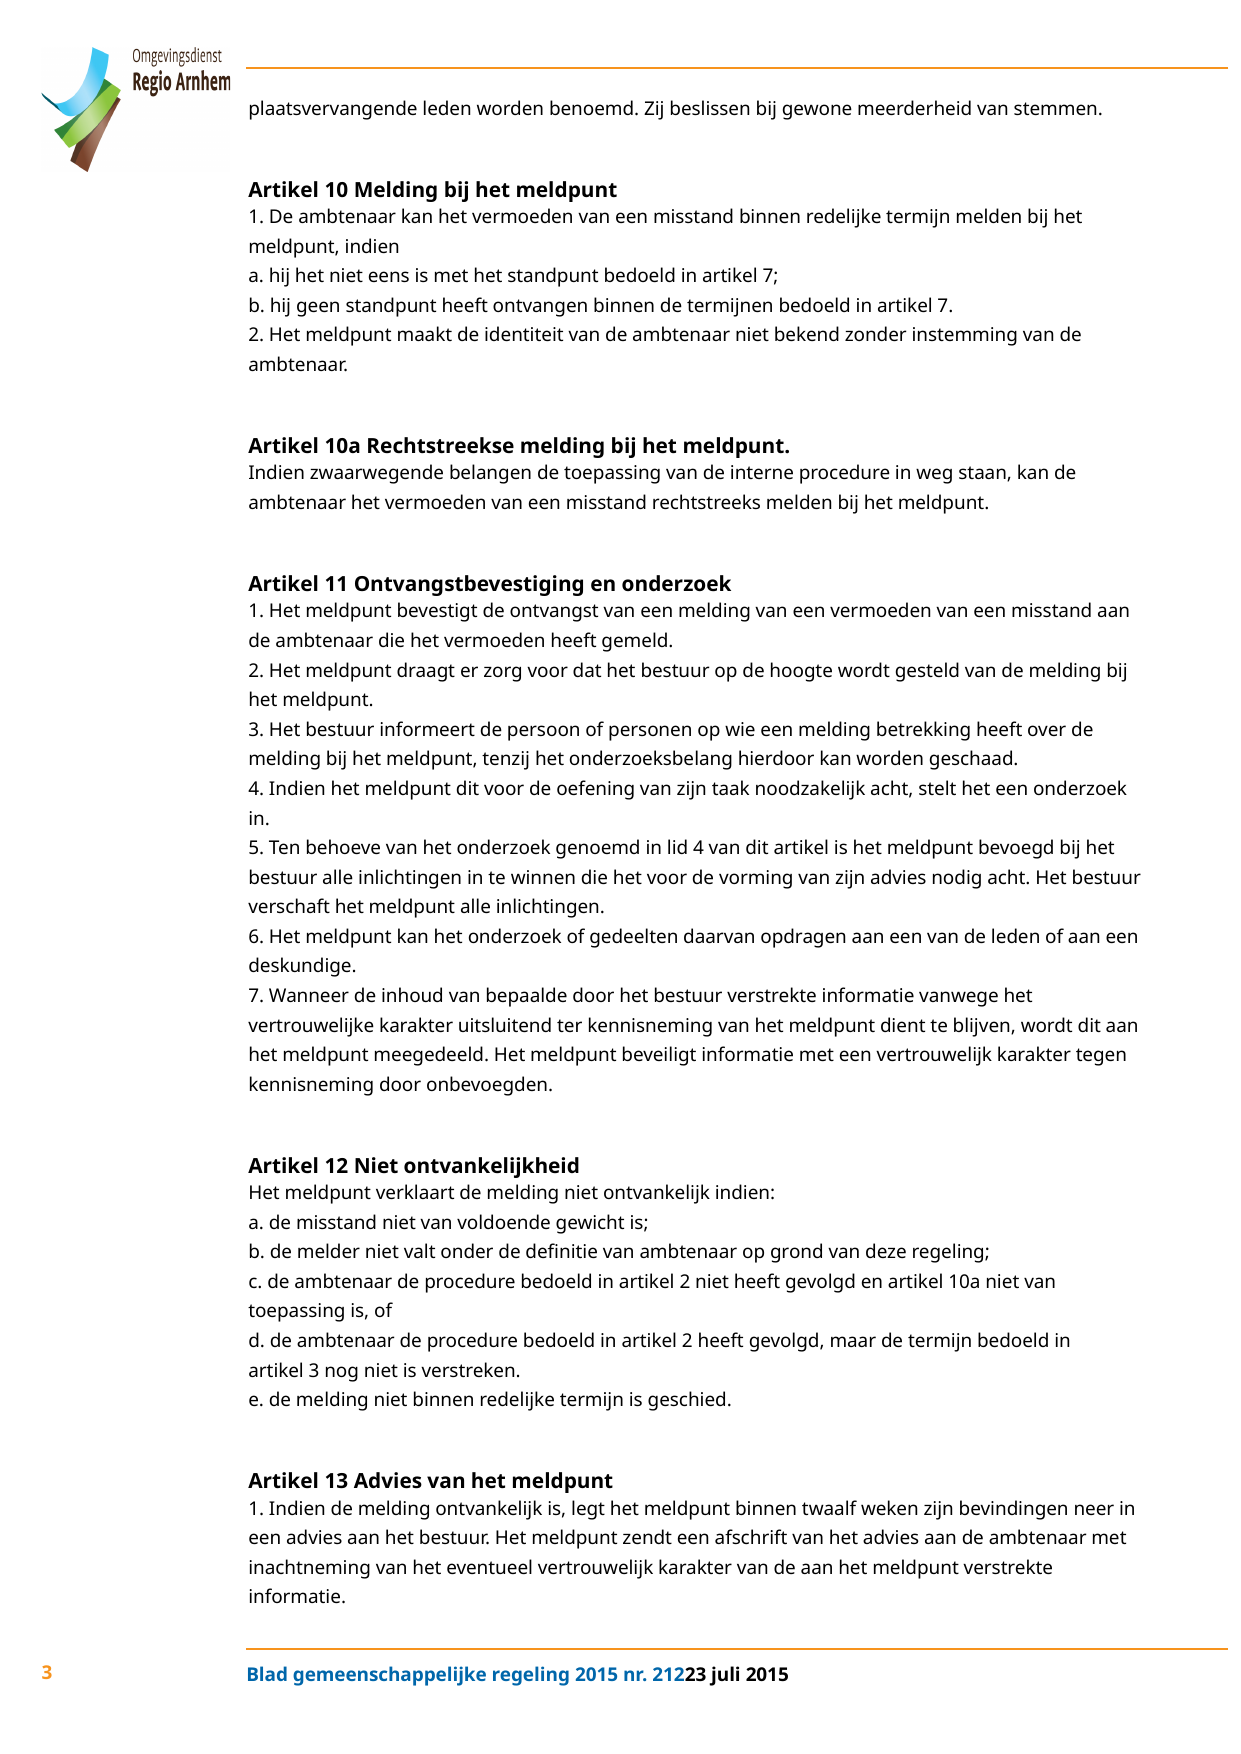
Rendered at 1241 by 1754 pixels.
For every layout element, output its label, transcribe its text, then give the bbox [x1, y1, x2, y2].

text Indien zwaarwegende belangen de toepassing van de interne procedure in weg staan, kan de ambtenaar het vermoeden van een misstand rechtstreeks melden bij het meldpunt. [248, 459, 1152, 515]
text Artikel 11 Ontvangstbevestiging en onderzoek [248, 569, 1152, 598]
text e. de melding niet binnen redelijke termijn is geschied. [248, 1386, 1152, 1412]
text toepassing is, of [248, 1298, 1152, 1323]
text 2. Het meldpunt draagt er zorg voor dat het bestuur op de hoogte wordt gesteld van de melding bij het meldpunt. [248, 657, 1152, 712]
text plaatsvervangende leden worden benoemd. Zij beslissen bij gewone meerderheid van stemmen. [248, 95, 1152, 121]
text b. de melder niet valt onder de definitie van ambtenaar op grond van deze regeling; [248, 1238, 1152, 1264]
text b. hij geen standpunt heeft ontvangen binnen de termijnen bedoeld in artikel 7. [248, 292, 1152, 318]
text artikel 3 nog niet is verstreken. [248, 1357, 1152, 1383]
text c. de ambtenaar de procedure bedoeld in artikel 2 niet heeft gevolgd en artikel 10a niet van [248, 1268, 1152, 1294]
text Artikel 13 Advies van het meldpunt [248, 1466, 1152, 1495]
text 5. Ten behoeve van het onderzoek genoemd in lid 4 van dit artikel is het meldpunt bevoegd bij het bestuur alle inlichtingen in te winnen die het voor de vorming van zijn advies nodig acht. Het bestuur verschaft het meldpunt alle inlichtingen. [248, 834, 1152, 919]
text Artikel 10a Rechtstreekse melding bij het meldpunt. [248, 431, 1152, 459]
text 1. Het meldpunt bevestigt de ontvangst van een melding van een vermoeden van een misstand aan de ambtenaar die het vermoeden heeft gemeld. [248, 598, 1152, 653]
picture [41, 47, 231, 172]
text 7. Wanneer de inhoud van bepaalde door het bestuur verstrekte informatie vanwege het vertrouwelijke karakter uitsluitend ter kennisneming van het meldpunt dient te blijven, wordt dit aan het meldpunt meegedeeld. Het meldpunt beveiligt informatie met een vertrouwelijk karakter tegen kennisneming door onbevoegden. [248, 982, 1152, 1097]
text Artikel 12 Niet ontvankelijkheid [248, 1151, 1152, 1179]
text 4. Indien het meldpunt dit voor de oefening van zijn taak noodzakelijk acht, stelt het een onderzoek in. [248, 775, 1152, 830]
text 1. De ambtenaar kan het vermoeden van een misstand binnen redelijke termijn melden bij het meldpunt, indien [248, 203, 1152, 258]
text 2. Het meldpunt maakt de identiteit van de ambtenaar niet bekend zonder instemming van de ambtenaar. [248, 322, 1152, 377]
text a. hij het niet eens is met het standpunt bedoeld in artikel 7; [248, 262, 1152, 288]
text d. de ambtenaar de procedure bedoeld in artikel 2 heeft gevolgd, maar de termijn bedoeld in [248, 1327, 1152, 1353]
text Het meldpunt verklaart de melding niet ontvankelijk indien: [248, 1179, 1152, 1205]
text Artikel 10 Melding bij het meldpunt [248, 175, 1152, 203]
text a. de misstand niet van voldoende gewicht is; [248, 1209, 1152, 1235]
text 6. Het meldpunt kan het onderzoek of gedeelten daarvan opdragen aan een van de leden of aan een deskundige. [248, 923, 1152, 978]
text 3. Het bestuur informeert de persoon of personen op wie een melding betrekking heeft over de melding bij het meldpunt, tenzij het onderzoeksbelang hierdoor kan worden geschaad. [248, 716, 1152, 771]
text 1. Indien de melding ontvankelijk is, legt het meldpunt binnen twaalf weken zijn bevindingen neer in een advies aan het bestuur. Het meldpunt zendt een afschrift van het advies aan de ambtenaar met inachtneming van het eventueel vertrouwelijk karakter van de aan het meldpunt verstrekte informatie. [248, 1495, 1152, 1609]
